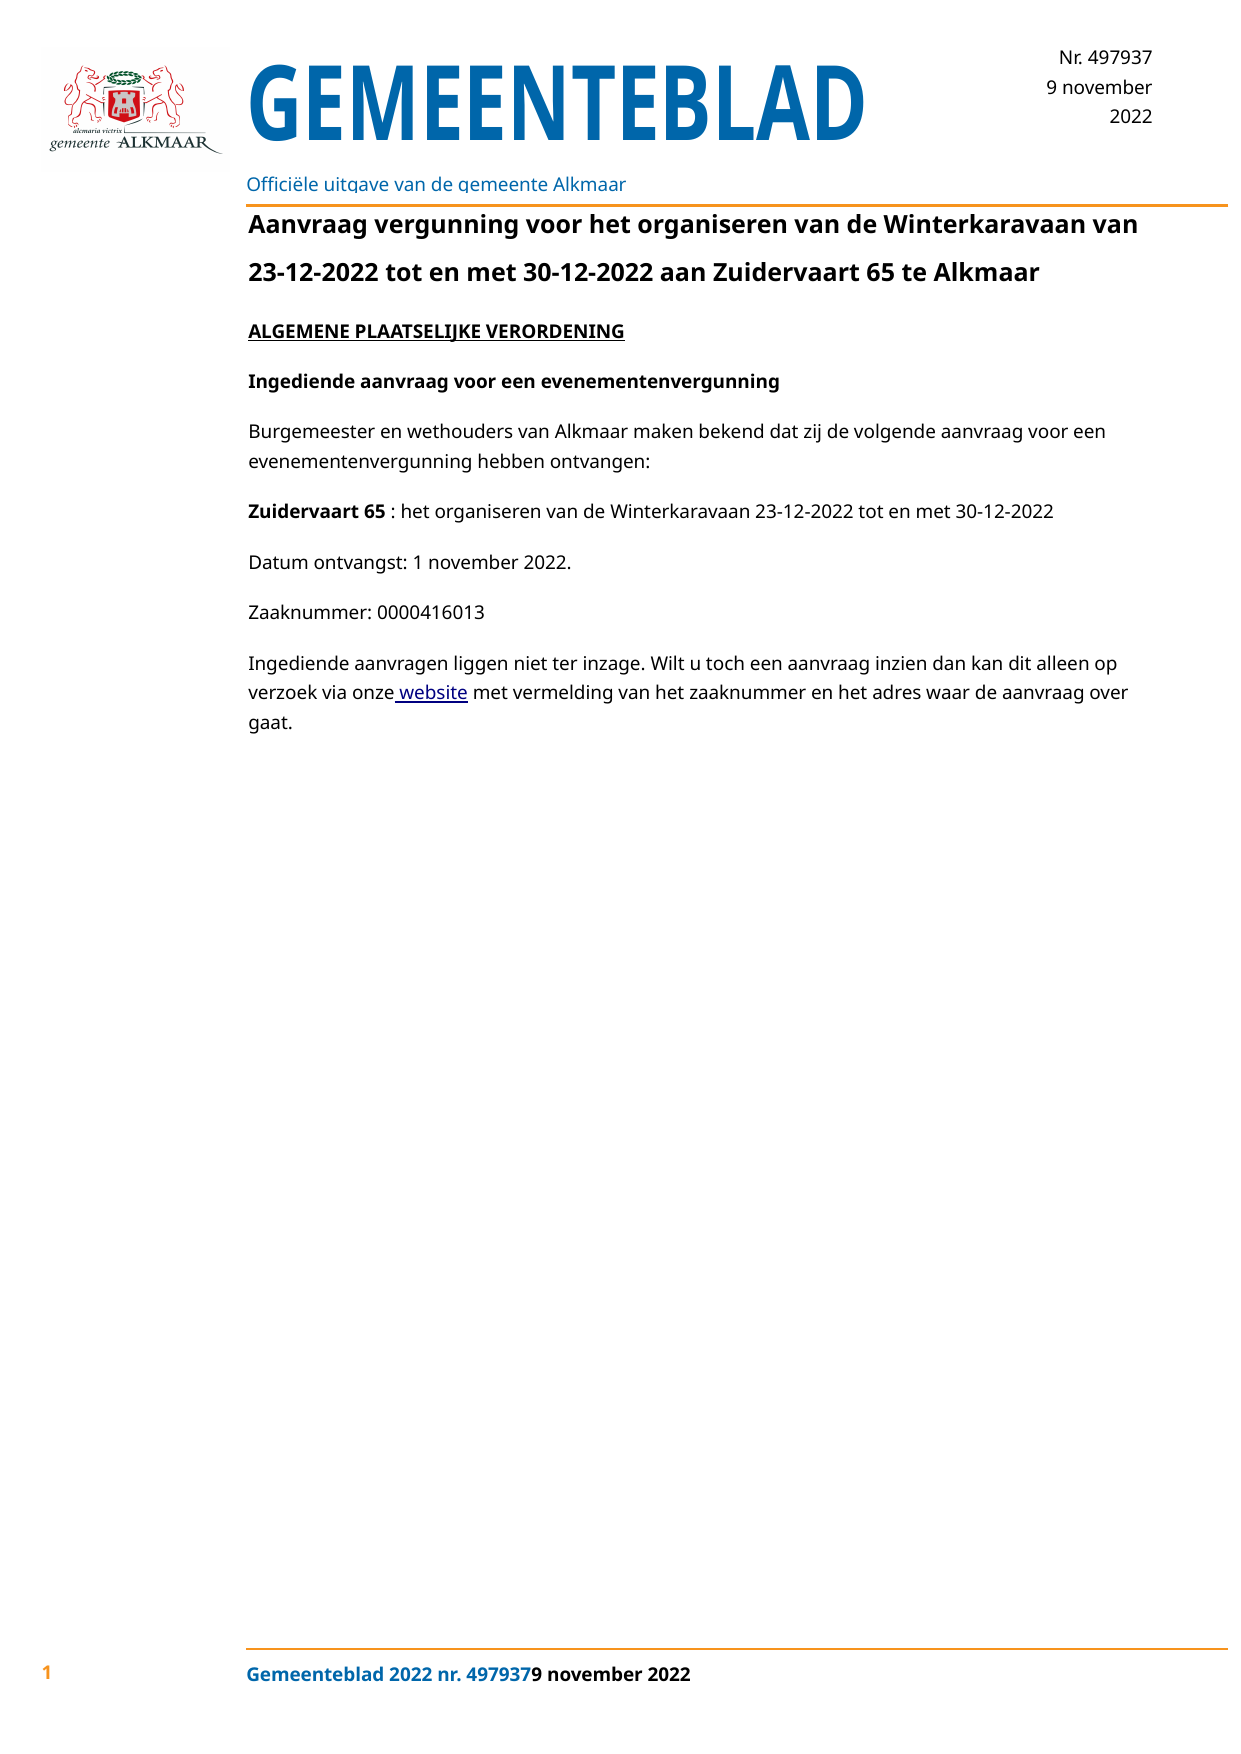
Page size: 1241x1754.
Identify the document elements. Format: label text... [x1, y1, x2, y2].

text Aanvraag vergunning voor het organiseren van de Winterkaravaan van 23-12-2022 tot en met 30-12-2022 aan Zuidervaart 65 te Alkmaar [248, 207, 1152, 288]
text Ingediende aanvraag voor een evenementenvergunning [248, 368, 1152, 394]
text Zaaknummer: 0000416013 [248, 599, 1152, 625]
picture [41, 47, 231, 172]
text Datum ontvangst: 1 november 2022. [248, 549, 1152, 575]
text Ingediende aanvragen liggen niet ter inzage. Wilt u toch een aanvraag inzien dan kan dit alleen op verzoek via onze website met vermelding van het zaaknummer en het adres waar de aanvraag over gaat. [248, 650, 1152, 735]
text Zuidervaart 65 : het organiseren van de Winterkaravaan 23-12-2022 tot en met 30-12-2022 [248, 499, 1152, 524]
text Burgemeester en wethouders van Alkmaar maken bekend dat zij de volgende aanvraag voor een evenementenvergunning hebben ontvangen: [248, 419, 1152, 474]
text ALGEMENE PLAATSELIJKE VERORDENING [248, 318, 1152, 344]
